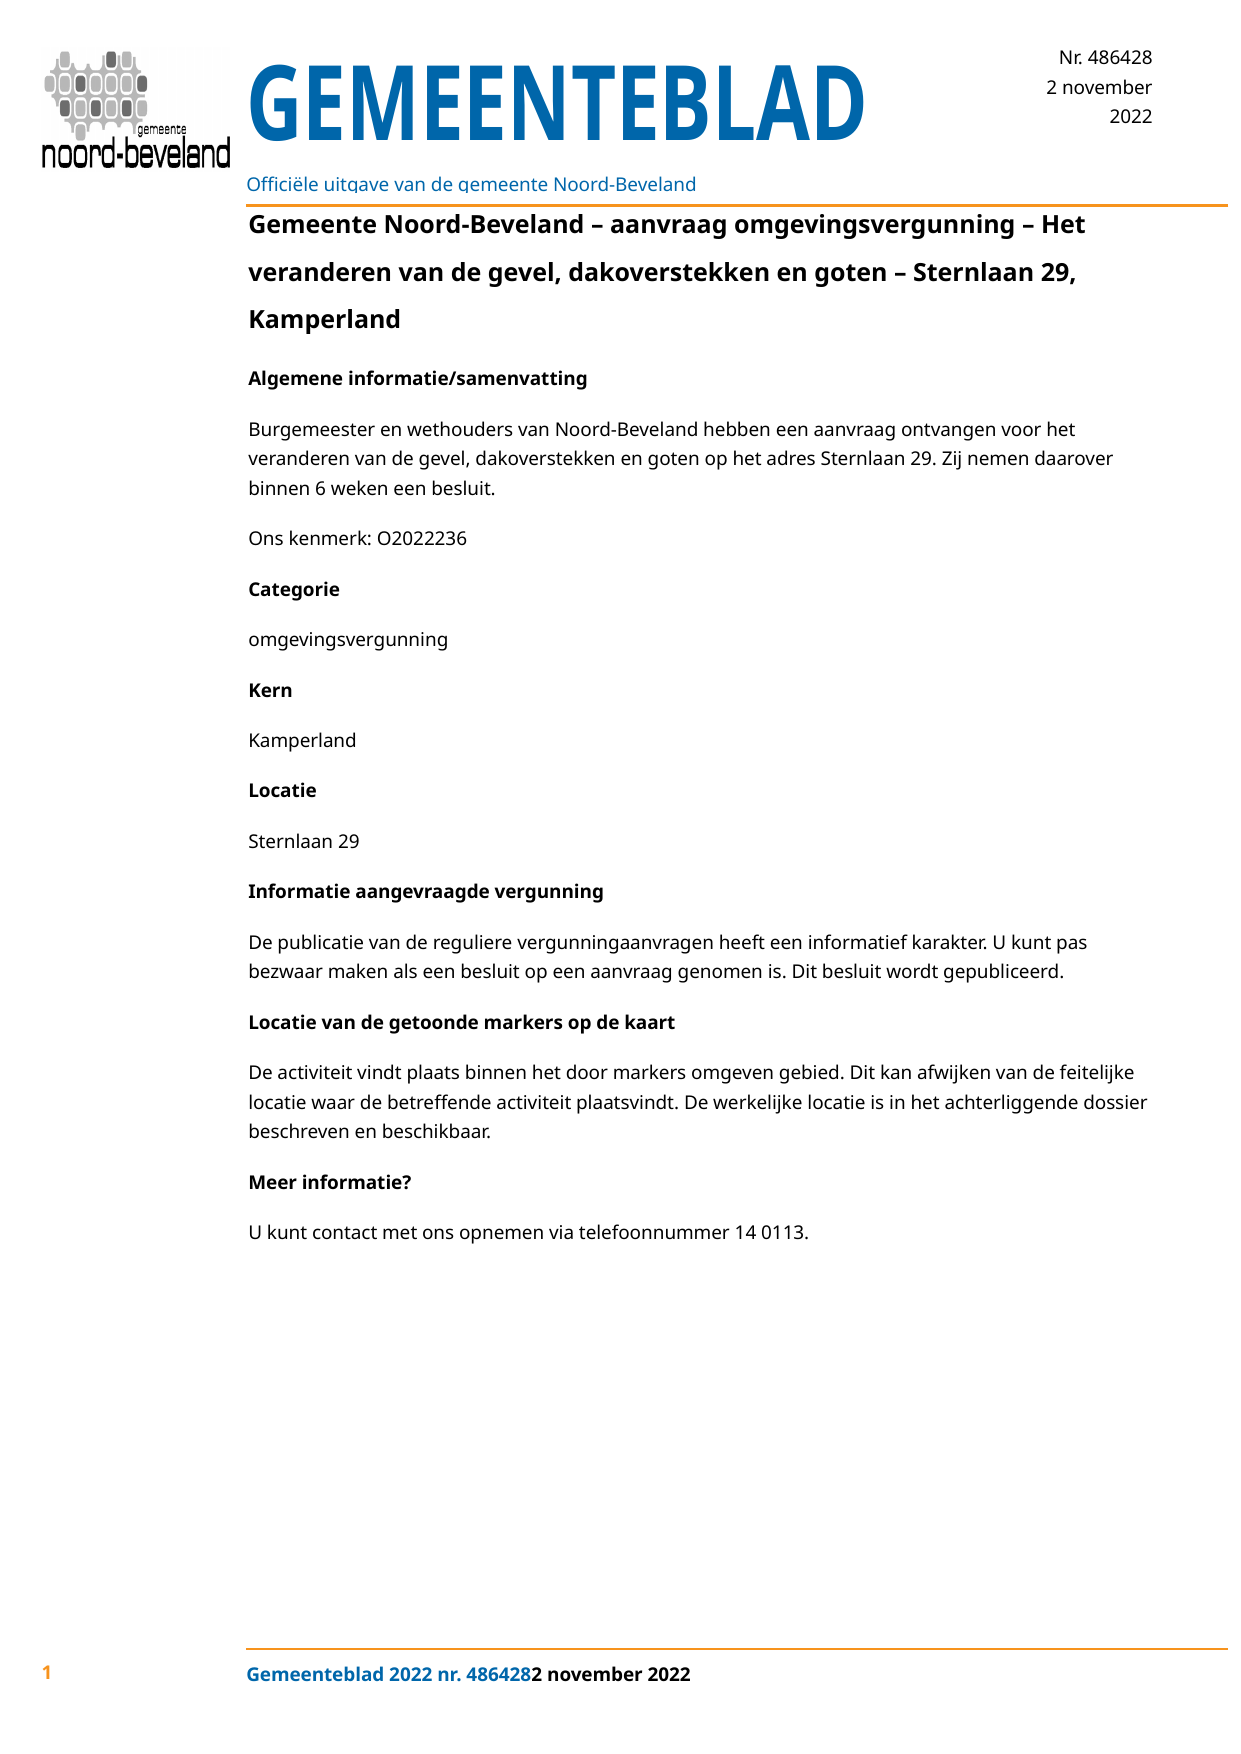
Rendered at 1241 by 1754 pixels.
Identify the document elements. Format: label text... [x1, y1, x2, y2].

text De publicatie van de reguliere vergunningaanvragen heeft een informatief karakter. U kunt pas bezwaar maken als een besluit op een aanvraag genomen is. Dit besluit wordt gepubliceerd. [248, 929, 1152, 984]
text Meer informatie? [248, 1169, 1152, 1194]
text Burgemeester en wethouders van Noord-Beveland hebben een aanvraag ontvangen voor het veranderen van de gevel, dakoverstekken en goten op het adres Sternlaan 29. Zij nemen daarover binnen 6 weken een besluit. [248, 416, 1152, 501]
text Algemene informatie/samenvatting [248, 366, 1152, 391]
text Informatie aangevraagde vergunning [248, 878, 1152, 904]
text omgevingsvergunning [248, 626, 1152, 652]
text Gemeente Noord-Beveland – aanvraag omgevingsvergunning – Het veranderen van de gevel, dakoverstekken en goten – Sternlaan 29, Kamperland [248, 207, 1152, 336]
text Categorie [248, 576, 1152, 602]
text Kamperland [248, 727, 1152, 753]
text Sternlaan 29 [248, 828, 1152, 854]
text Ons kenmerk: O2022236 [248, 526, 1152, 551]
text Kern [248, 677, 1152, 702]
text De activiteit vindt plaats binnen het door markers omgeven gebied. Dit kan afwijken van de feitelijke locatie waar de betreffende activiteit plaatsvindt. De werkelijke locatie is in het achterliggende dossier beschreven en beschikbaar. [248, 1059, 1152, 1144]
text Locatie [248, 778, 1152, 803]
text U kunt contact met ons opnemen via telefoonnummer 14 0113. [248, 1219, 1152, 1245]
picture [41, 47, 231, 172]
text Locatie van de getoonde markers op de kaart [248, 1009, 1152, 1034]
